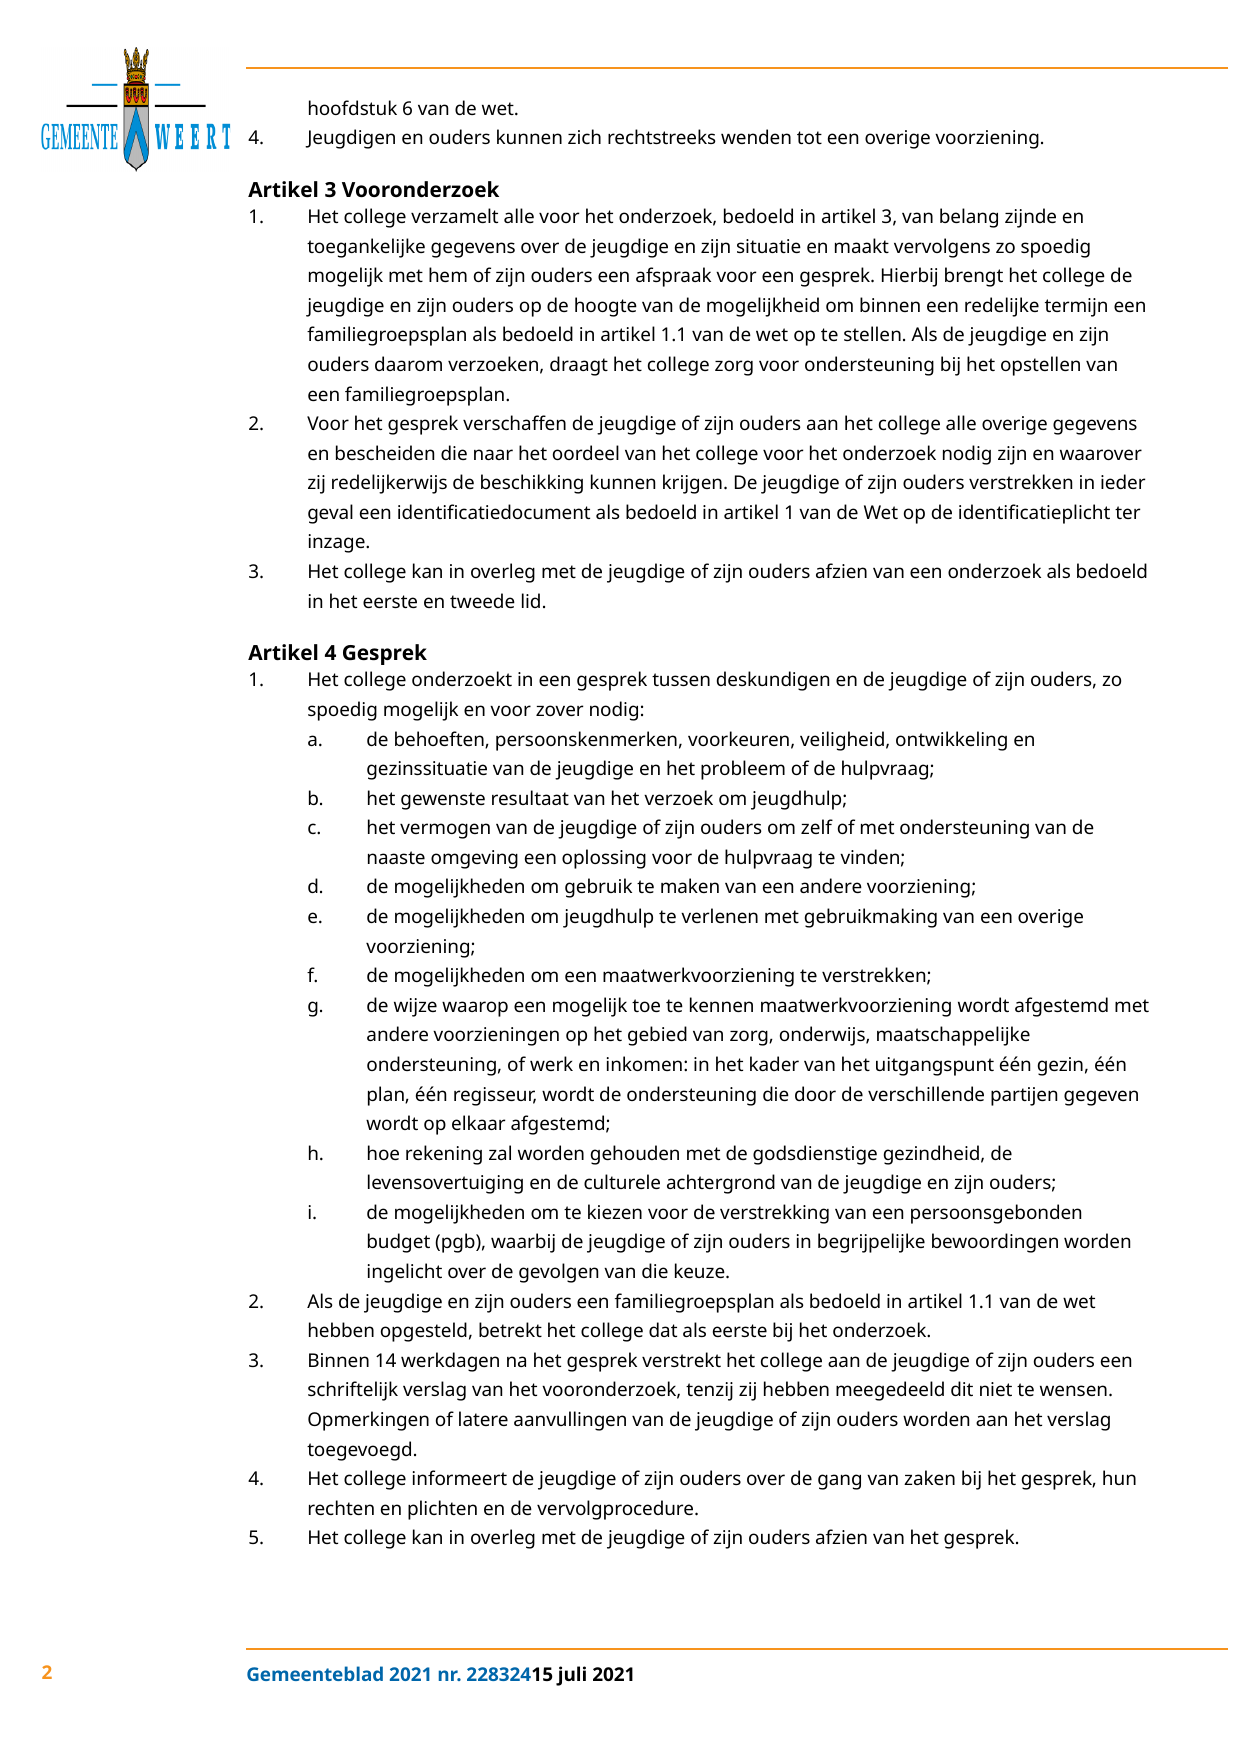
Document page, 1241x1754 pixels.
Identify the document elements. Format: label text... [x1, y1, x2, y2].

list de mogelijkheden om te kiezen voor de verstrekking van een persoonsgebonden budget (pgb), waarbij de jeugdige of zijn ouders in begrijpelijke bewoordingen worden ingelicht over de gevolgen van die keuze. [307, 1199, 1152, 1284]
list de behoeften, persoonskenmerken, voorkeuren, veiligheid, ontwikkeling en gezinssituatie van de jeugdige en het probleem of de hulpvraag; [307, 726, 1152, 781]
list Als de jeugdige en zijn ouders een familiegroepsplan als bedoeld in artikel 1.1 van de wet hebben opgesteld, betrekt het college dat als eerste bij het onderzoek. [248, 1288, 1152, 1343]
list Het college informeert de jeugdige of zijn ouders over de gang van zaken bij het gesprek, hun rechten en plichten en de vervolgprocedure. [248, 1465, 1152, 1521]
list Binnen 14 werkdagen na het gesprek verstrekt het college aan de jeugdige of zijn ouders een schriftelijk verslag van het vooronderzoek, tenzij zij hebben meegedeeld dit niet te wensen. Opmerkingen of latere aanvullingen van de jeugdige of zijn ouders worden aan het verslag toegevoegd. [248, 1347, 1152, 1462]
list Het college verzamelt alle voor het onderzoek, bedoeld in artikel 3, van belang zijnde en toegankelijke gegevens over de jeugdige en zijn situatie en maakt vervolgens zo spoedig mogelijk met hem of zijn ouders een afspraak voor een gesprek. Hierbij brengt het college de jeugdige en zijn ouders op de hoogte van de mogelijkheid om binnen een redelijke termijn een familiegroepsplan als bedoeld in artikel 1.1 van de wet op te stellen. Als de jeugdige en zijn ouders daarom verzoeken, draagt het college zorg voor ondersteuning bij het opstellen van een familiegroepsplan. [248, 203, 1152, 406]
list Het college onderzoekt in een gesprek tussen deskundigen en de jeugdige of zijn ouders, zo spoedig mogelijk en voor zover nodig: [248, 667, 1152, 722]
text Artikel 4 Gesprek [248, 638, 1152, 667]
list Jeugdigen en ouders kunnen zich rechtstreeks wenden tot een overige voorziening. [248, 124, 1152, 150]
list Het college kan in overleg met de jeugdige of zijn ouders afzien van het gesprek. [248, 1524, 1152, 1550]
text Artikel 3 Vooronderzoek [248, 175, 1152, 203]
list het gewenste resultaat van het verzoek om jeugdhulp; [307, 785, 1152, 811]
list de mogelijkheden om een maatwerkvoorziening te verstrekken; [307, 962, 1152, 988]
list Voor het gesprek verschaffen de jeugdige of zijn ouders aan het college alle overige gegevens en bescheiden die naar het oordeel van het college voor het onderzoek nodig zijn en waarover zij redelijkerwijs de beschikking kunnen krijgen. De jeugdige of zijn ouders verstrekken in ieder geval een identificatiedocument als bedoeld in artikel 1 van de Wet op de identificatieplicht ter inzage. [248, 410, 1152, 554]
list hoe rekening zal worden gehouden met de godsdienstige gezindheid, de levensovertuiging en de culturele achtergrond van de jeugdige en zijn ouders; [307, 1140, 1152, 1195]
list de mogelijkheden om jeugdhulp te verlenen met gebruikmaking van een overige voorziening; [307, 903, 1152, 959]
list hoofdstuk 6 van de wet. [248, 95, 1152, 121]
list de wijze waarop een mogelijk toe te kennen maatwerkvoorziening wordt afgestemd met andere voorzieningen op het gebied van zorg, onderwijs, maatschappelijke ondersteuning, of werk en inkomen: in het kader van het uitgangspunt één gezin, één plan, één regisseur, wordt de ondersteuning die door de verschillende partijen gegeven wordt op elkaar afgestemd; [307, 992, 1152, 1136]
list het vermogen van de jeugdige of zijn ouders om zelf of met ondersteuning van de naaste omgeving een oplossing voor de hulpvraag te vinden; [307, 814, 1152, 870]
list Het college kan in overleg met de jeugdige of zijn ouders afzien van een onderzoek als bedoeld in het eerste en tweede lid. [248, 558, 1152, 613]
list de mogelijkheden om gebruik te maken van een andere voorziening; [307, 874, 1152, 899]
picture [41, 47, 231, 172]
